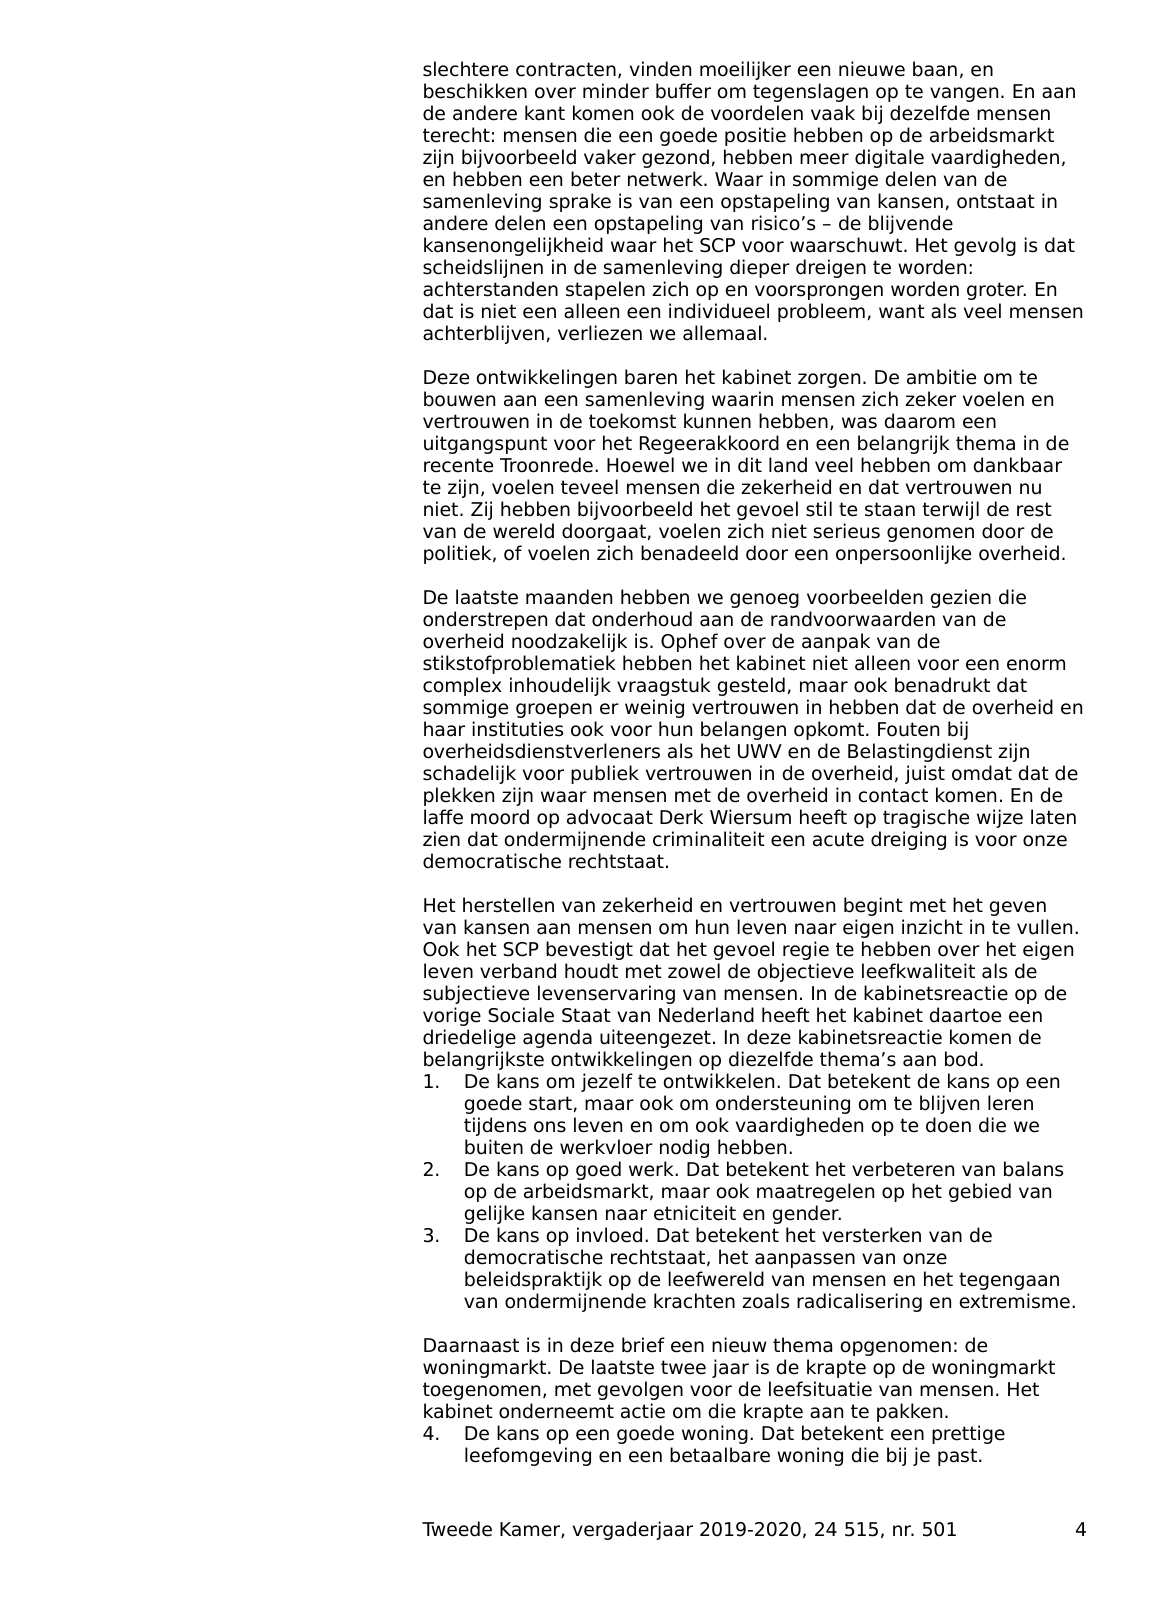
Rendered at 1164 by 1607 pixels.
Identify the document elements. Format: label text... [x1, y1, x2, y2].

text 4. De kans op een goede woning. Dat betekent een prettige leefomgeving en een betaalbare woning die bij je past. [422, 1423, 1087, 1467]
text Daarnaast is in deze brief een nieuw thema opgenomen: de woningmarkt. De laatste twee jaar is de krapte op de woningmarkt toegenomen, met gevolgen voor de leefsituatie van mensen. Het kabinet onderneemt actie om die krapte aan te pakken. [422, 1335, 1087, 1423]
text Deze ontwikkelingen baren het kabinet zorgen. De ambitie om te bouwen aan een samenleving waarin mensen zich zeker voelen en vertrouwen in de toekomst kunnen hebben, was daarom een uitgangspunt voor het Regeerakkoord en een belangrijk thema in de recente Troonrede. Hoewel we in dit land veel hebben om dankbaar te zijn, voelen teveel mensen die zekerheid en dat vertrouwen nu niet. Zij hebben bijvoorbeeld het gevoel stil te staan terwijl de rest van de wereld doorgaat, voelen zich niet serieus genomen door de politiek, of voelen zich benadeeld door een onpersoonlijke overheid. [422, 367, 1087, 565]
text Het herstellen van zekerheid en vertrouwen begint met het geven van kansen aan mensen om hun leven naar eigen inzicht in te vullen. Ook het SCP bevestigt dat het gevoel regie te hebben over het eigen leven verband houdt met zowel de objectieve leefkwaliteit als de subjectieve levenservaring van mensen. In de kabinetsreactie op de vorige Sociale Staat van Nederland heeft het kabinet daartoe een driedelige agenda uiteengezet. In deze kabinetsreactie komen de belangrijkste ontwikkelingen op diezelfde thema’s aan bod. [422, 895, 1087, 1071]
text 2. De kans op goed werk. Dat betekent het verbeteren van balans op de arbeidsmarkt, maar ook maatregelen op het gebied van gelijke kansen naar etniciteit en gender. [422, 1159, 1087, 1224]
text De laatste maanden hebben we genoeg voorbeelden gezien die onderstrepen dat onderhoud aan de randvoorwaarden van de overheid noodzakelijk is. Ophef over de aanpak van de stikstofproblematiek hebben het kabinet niet alleen voor een enorm complex inhoudelijk vraagstuk gesteld, maar ook benadrukt dat sommige groepen er weinig vertrouwen in hebben dat de overheid en haar instituties ook voor hun belangen opkomt. Fouten bij overheidsdienstverleners als het UWV en de Belastingdienst zijn schadelijk voor publiek vertrouwen in de overheid, juist omdat dat de plekken zijn waar mensen met de overheid in contact komen. En de laffe moord op advocaat Derk Wiersum heeft op tragische wijze laten zien dat ondermijnende criminaliteit een acute dreiging is voor onze democratische rechtstaat. [422, 587, 1087, 873]
text 3. De kans op invloed. Dat betekent het versterken van de democratische rechtstaat, het aanpassen van onze beleidspraktijk op de leefwereld van mensen en het tegengaan van ondermijnende krachten zoals radicalisering en extremisme. [422, 1224, 1087, 1312]
text 1. De kans om jezelf te ontwikkelen. Dat betekent de kans op een goede start, maar ook om ondersteuning om te blijven leren tijdens ons leven en om ook vaardigheden op te doen die we buiten de werkvloer nodig hebben. [422, 1071, 1087, 1159]
text slechtere contracten, vinden moeilijker een nieuwe baan, en beschikken over minder buffer om tegenslagen op te vangen. En aan de andere kant komen ook de voordelen vaak bij dezelfde mensen terecht: mensen die een goede positie hebben op de arbeidsmarkt zijn bijvoorbeeld vaker gezond, hebben meer digitale vaardigheden, en hebben een beter netwerk. Waar in sommige delen van de samenleving sprake is van een opstapeling van kansen, ontstaat in andere delen een opstapeling van risico’s – de blijvende kansenongelijkheid waar het SCP voor waarschuwt. Het gevolg is dat scheidslijnen in de samenleving dieper dreigen te worden: achterstanden stapelen zich op en voorsprongen worden groter. En dat is niet een alleen een individueel probleem, want als veel mensen achterblijven, verliezen we allemaal. [422, 59, 1087, 345]
